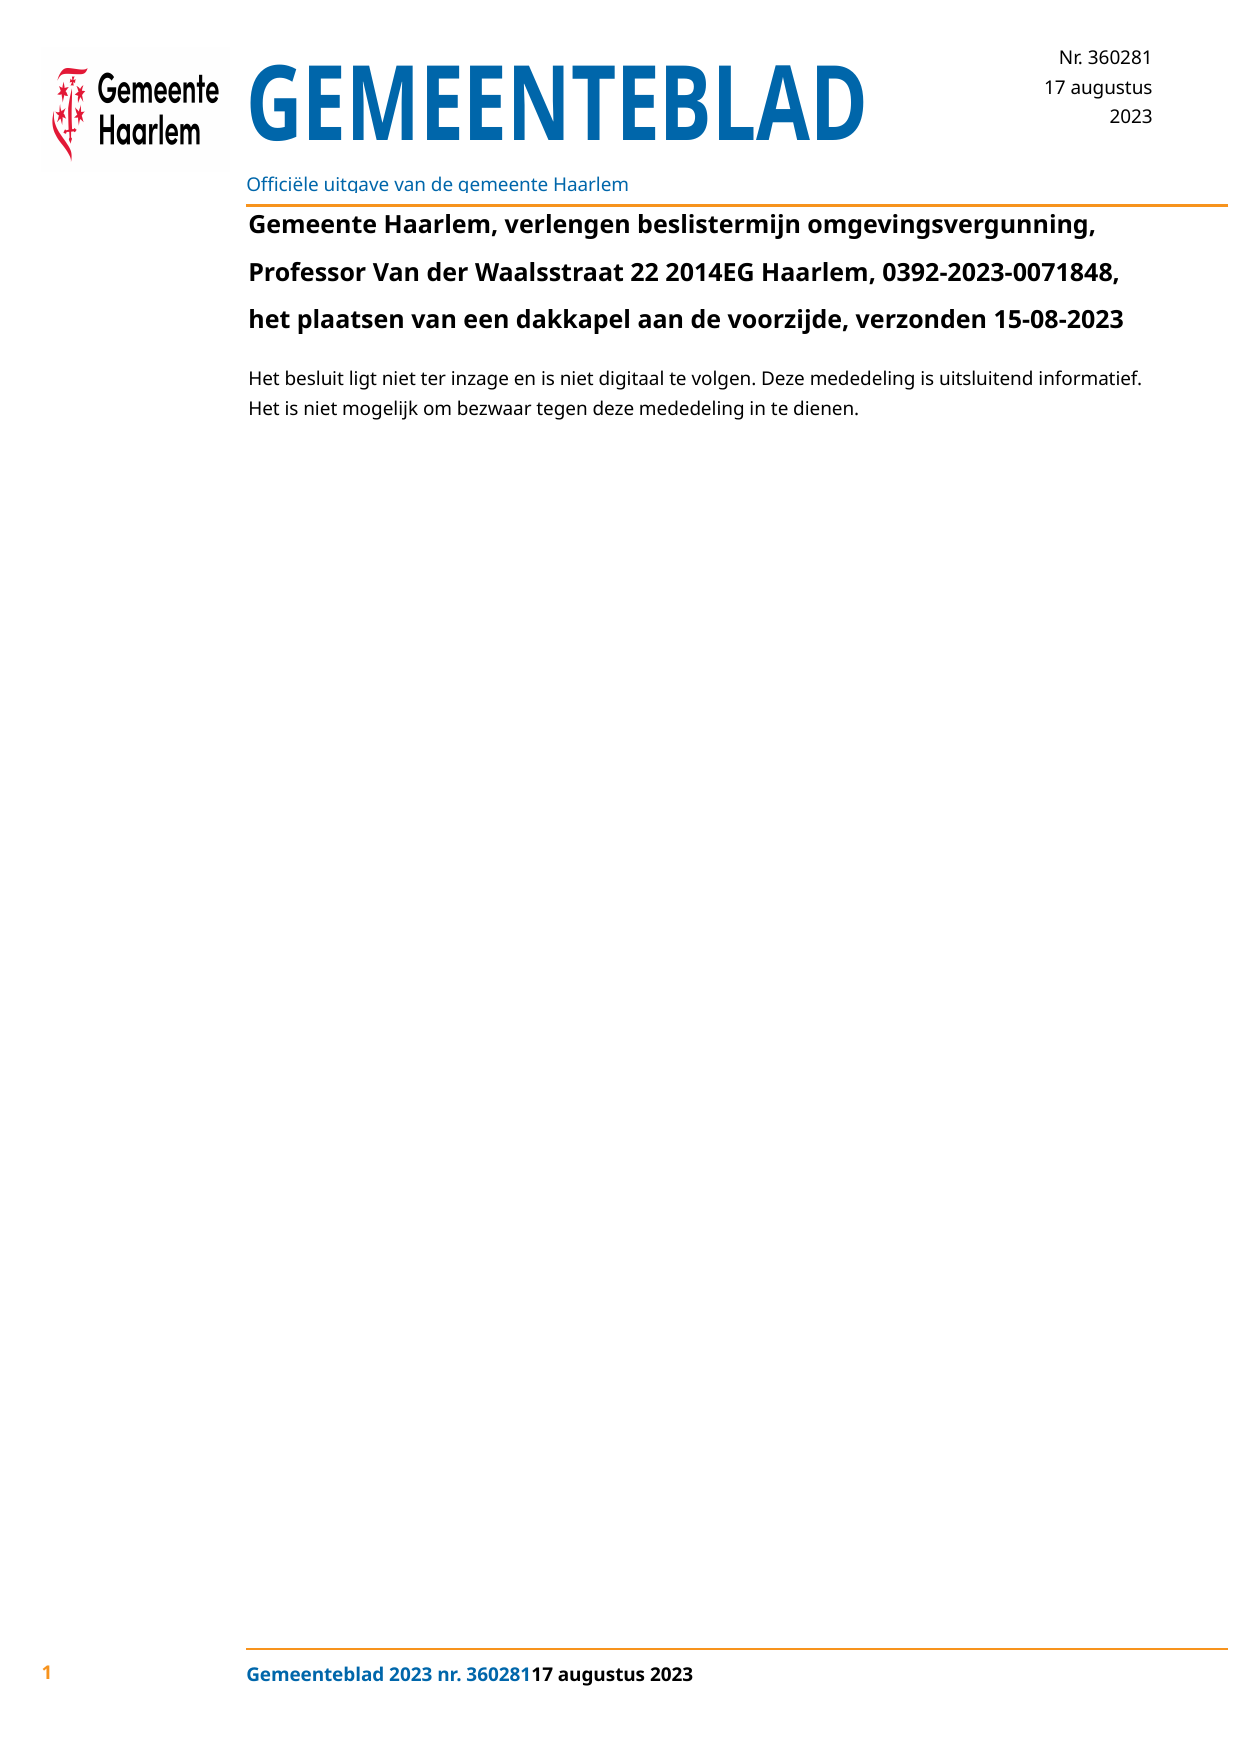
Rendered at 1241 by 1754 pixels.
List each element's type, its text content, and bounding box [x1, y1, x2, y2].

picture [41, 47, 231, 172]
text Het besluit ligt niet ter inzage en is niet digitaal te volgen. Deze mededeling is uitsluitend informatief. Het is niet mogelijk om bezwaar tegen deze mededeling in te dienen. [248, 366, 1152, 421]
text Gemeente Haarlem, verlengen beslistermijn omgevingsvergunning, Professor Van der Waalsstraat 22 2014EG Haarlem, 0392-2023-0071848, het plaatsen van een dakkapel aan de voorzijde, verzonden 15-08-2023 [248, 207, 1152, 336]
